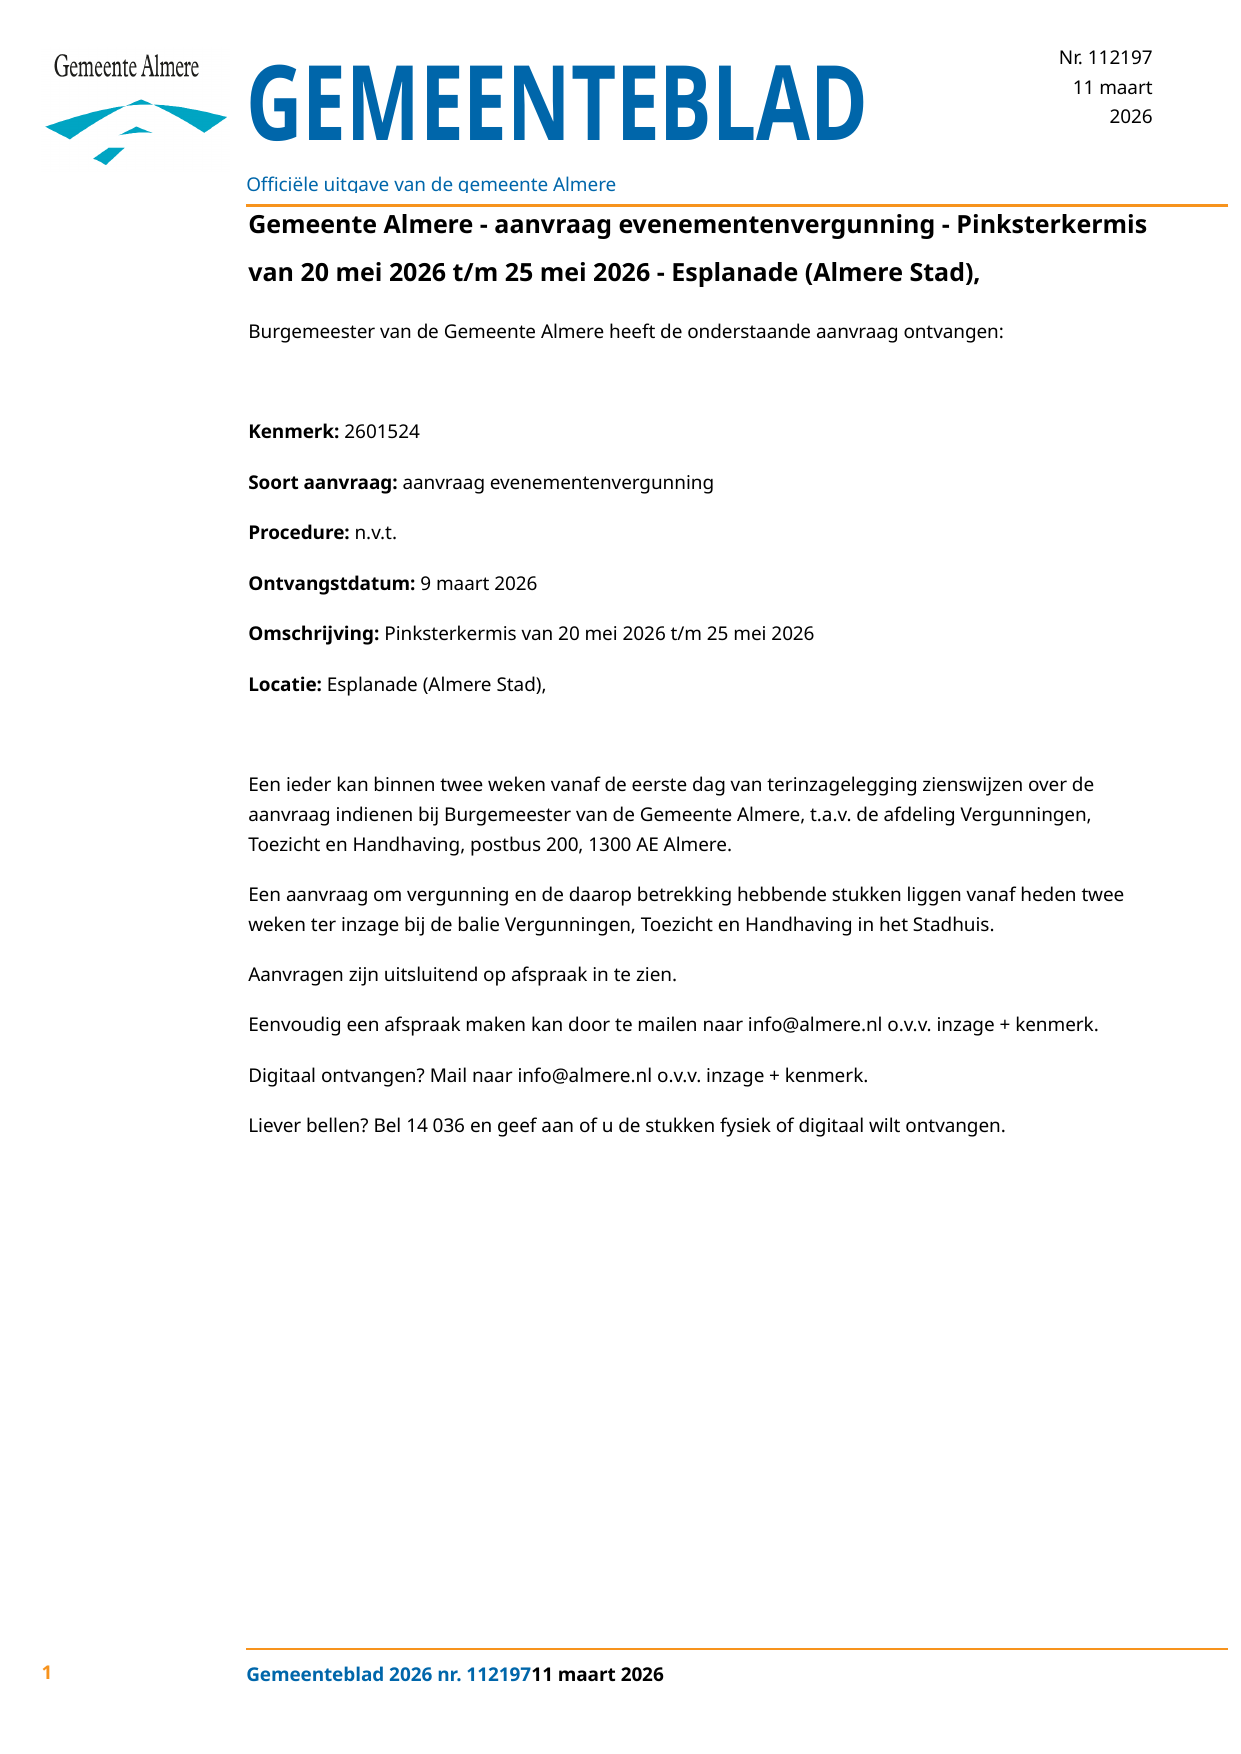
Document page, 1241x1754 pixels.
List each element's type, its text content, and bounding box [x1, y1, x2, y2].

text Eenvoudig een afspraak maken kan door te mailen naar info@almere.nl o.v.v. inzage + kenmerk. [248, 1012, 1152, 1037]
text Aanvragen zijn uitsluitend op afspraak in te zien. [248, 961, 1152, 987]
text Locatie: Esplanade (Almere Stad), [248, 671, 1152, 697]
text Kenmerk: 2601524 [248, 419, 1152, 444]
text Omschrijving: Pinksterkermis van 20 mei 2026 t/m 25 mei 2026 [248, 620, 1152, 646]
text Digitaal ontvangen? Mail naar info@almere.nl o.v.v. inzage + kenmerk. [248, 1062, 1152, 1088]
text Procedure: n.v.t. [248, 519, 1152, 545]
text Burgemeester van de Gemeente Almere heeft de onderstaande aanvraag ontvangen: [248, 318, 1152, 344]
text Soort aanvraag: aanvraag evenementenvergunning [248, 469, 1152, 495]
picture [41, 47, 231, 172]
text Een aanvraag om vergunning en de daarop betrekking hebbende stukken liggen vanaf heden twee weken ter inzage bij de balie Vergunningen, Toezicht en Handhaving in het Stadhuis. [248, 881, 1152, 937]
text Gemeente Almere - aanvraag evenementenvergunning - Pinksterkermis van 20 mei 2026 t/m 25 mei 2026 - Esplanade (Almere Stad), [248, 207, 1152, 288]
text Ontvangstdatum: 9 maart 2026 [248, 570, 1152, 596]
text Liever bellen? Bel 14 036 en geef aan of u de stukken fysiek of digitaal wilt ontvangen. [248, 1112, 1152, 1138]
text Een ieder kan binnen twee weken vanaf de eerste dag van terinzagelegging zienswijzen over de aanvraag indienen bij Burgemeester van de Gemeente Almere, t.a.v. de afdeling Vergunningen, Toezicht en Handhaving, postbus 200, 1300 AE Almere. [248, 772, 1152, 857]
